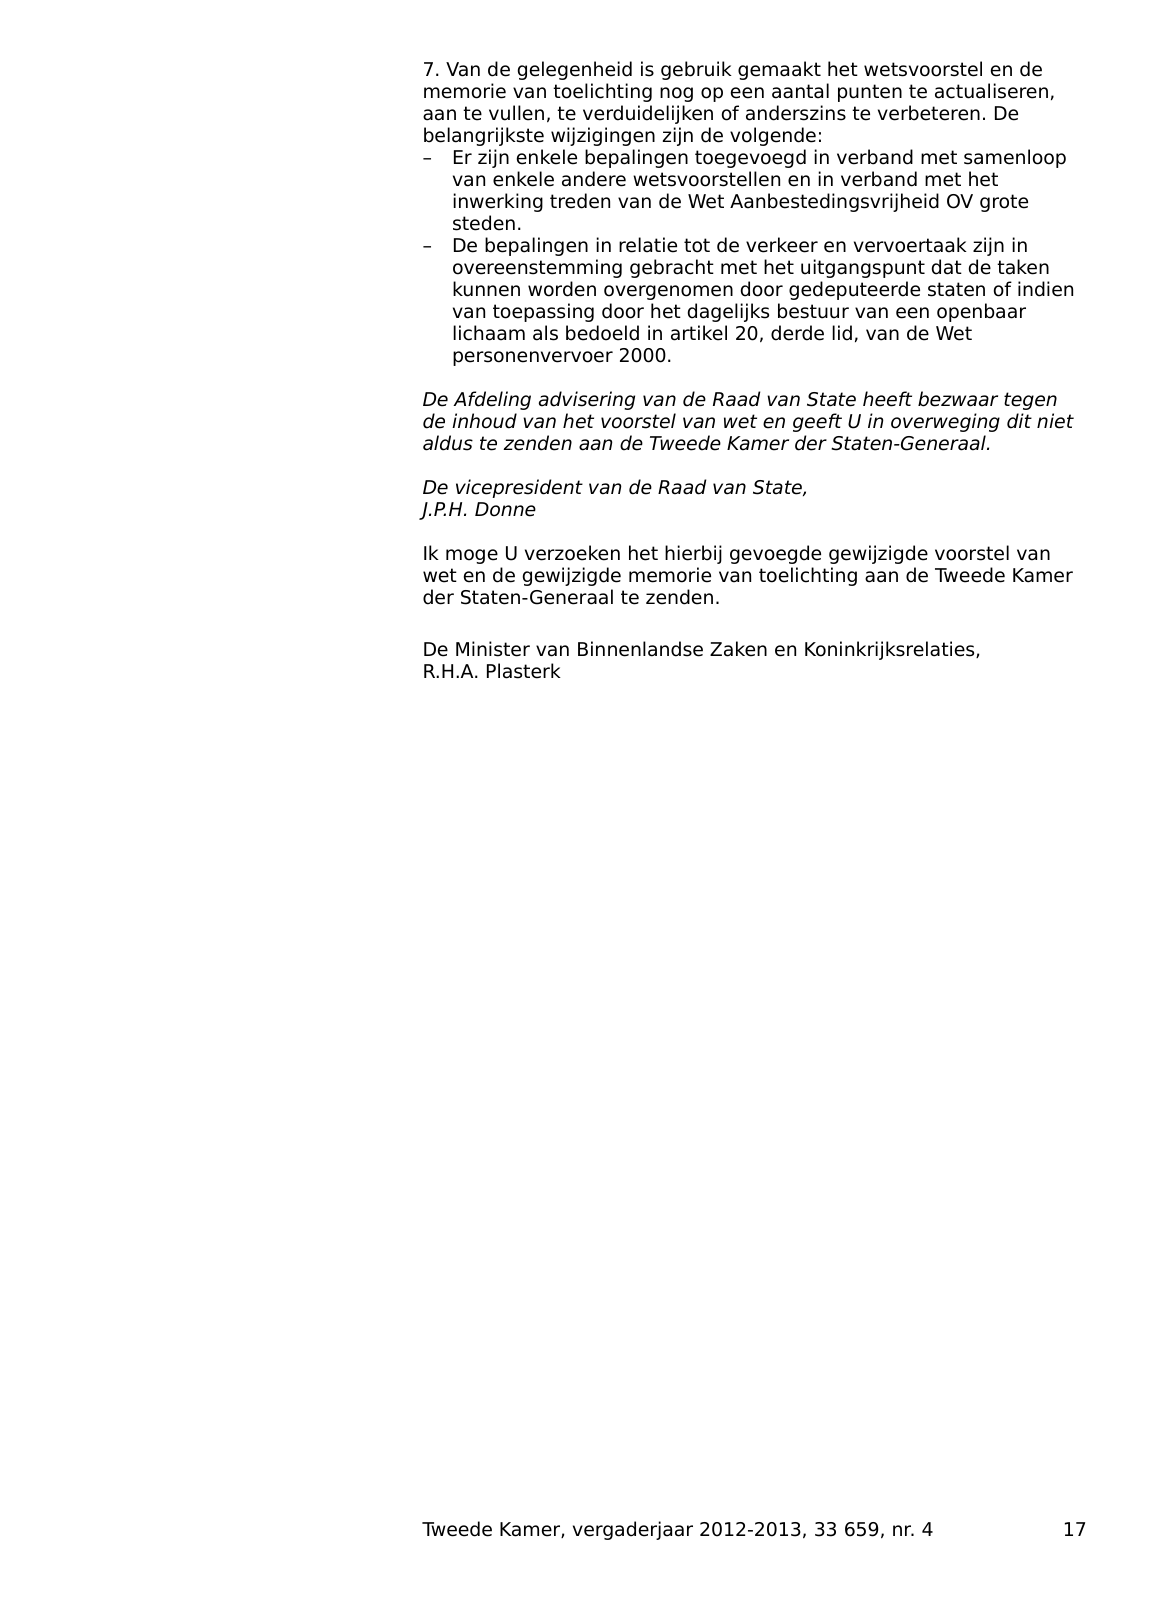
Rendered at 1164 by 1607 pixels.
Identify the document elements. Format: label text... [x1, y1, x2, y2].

text De Afdeling advisering van de Raad van State heeft bezwaar tegen de inhoud van het voorstel van wet en geeft U in overweging dit niet aldus te zenden aan de Tweede Kamer der Staten-Generaal. [422, 389, 1087, 455]
text De vicepresident van de Raad van State, [422, 477, 1087, 499]
text 7. Van de gelegenheid is gebruik gemaakt het wetsvoorstel en de memorie van toelichting nog op een aantal punten te actualiseren, aan te vullen, te verduidelijken of anderszins te verbeteren. De belangrijkste wijzigingen zijn de volgende: [422, 59, 1087, 147]
text – De bepalingen in relatie tot de verkeer en vervoertaak zijn in overeenstemming gebracht met het uitgangspunt dat de taken kunnen worden overgenomen door gedeputeerde staten of indien van toepassing door het dagelijks bestuur van een openbaar lichaam als bedoeld in artikel 20, derde lid, van de Wet personenvervoer 2000. [422, 235, 1087, 367]
text De Minister van Binnenlandse Zaken en Koninkrijksrelaties, R.H.A. Plasterk [422, 639, 1087, 683]
text Ik moge U verzoeken het hierbij gevoegde gewijzigde voorstel van wet en de gewijzigde memorie van toelichting aan de Tweede Kamer der Staten-Generaal te zenden. [422, 543, 1087, 609]
text – Er zijn enkele bepalingen toegevoegd in verband met samenloop van enkele andere wetsvoorstellen en in verband met het inwerking treden van de Wet Aanbestedingsvrijheid OV grote steden. [422, 147, 1087, 235]
text J.P.H. Donne [422, 499, 1087, 521]
